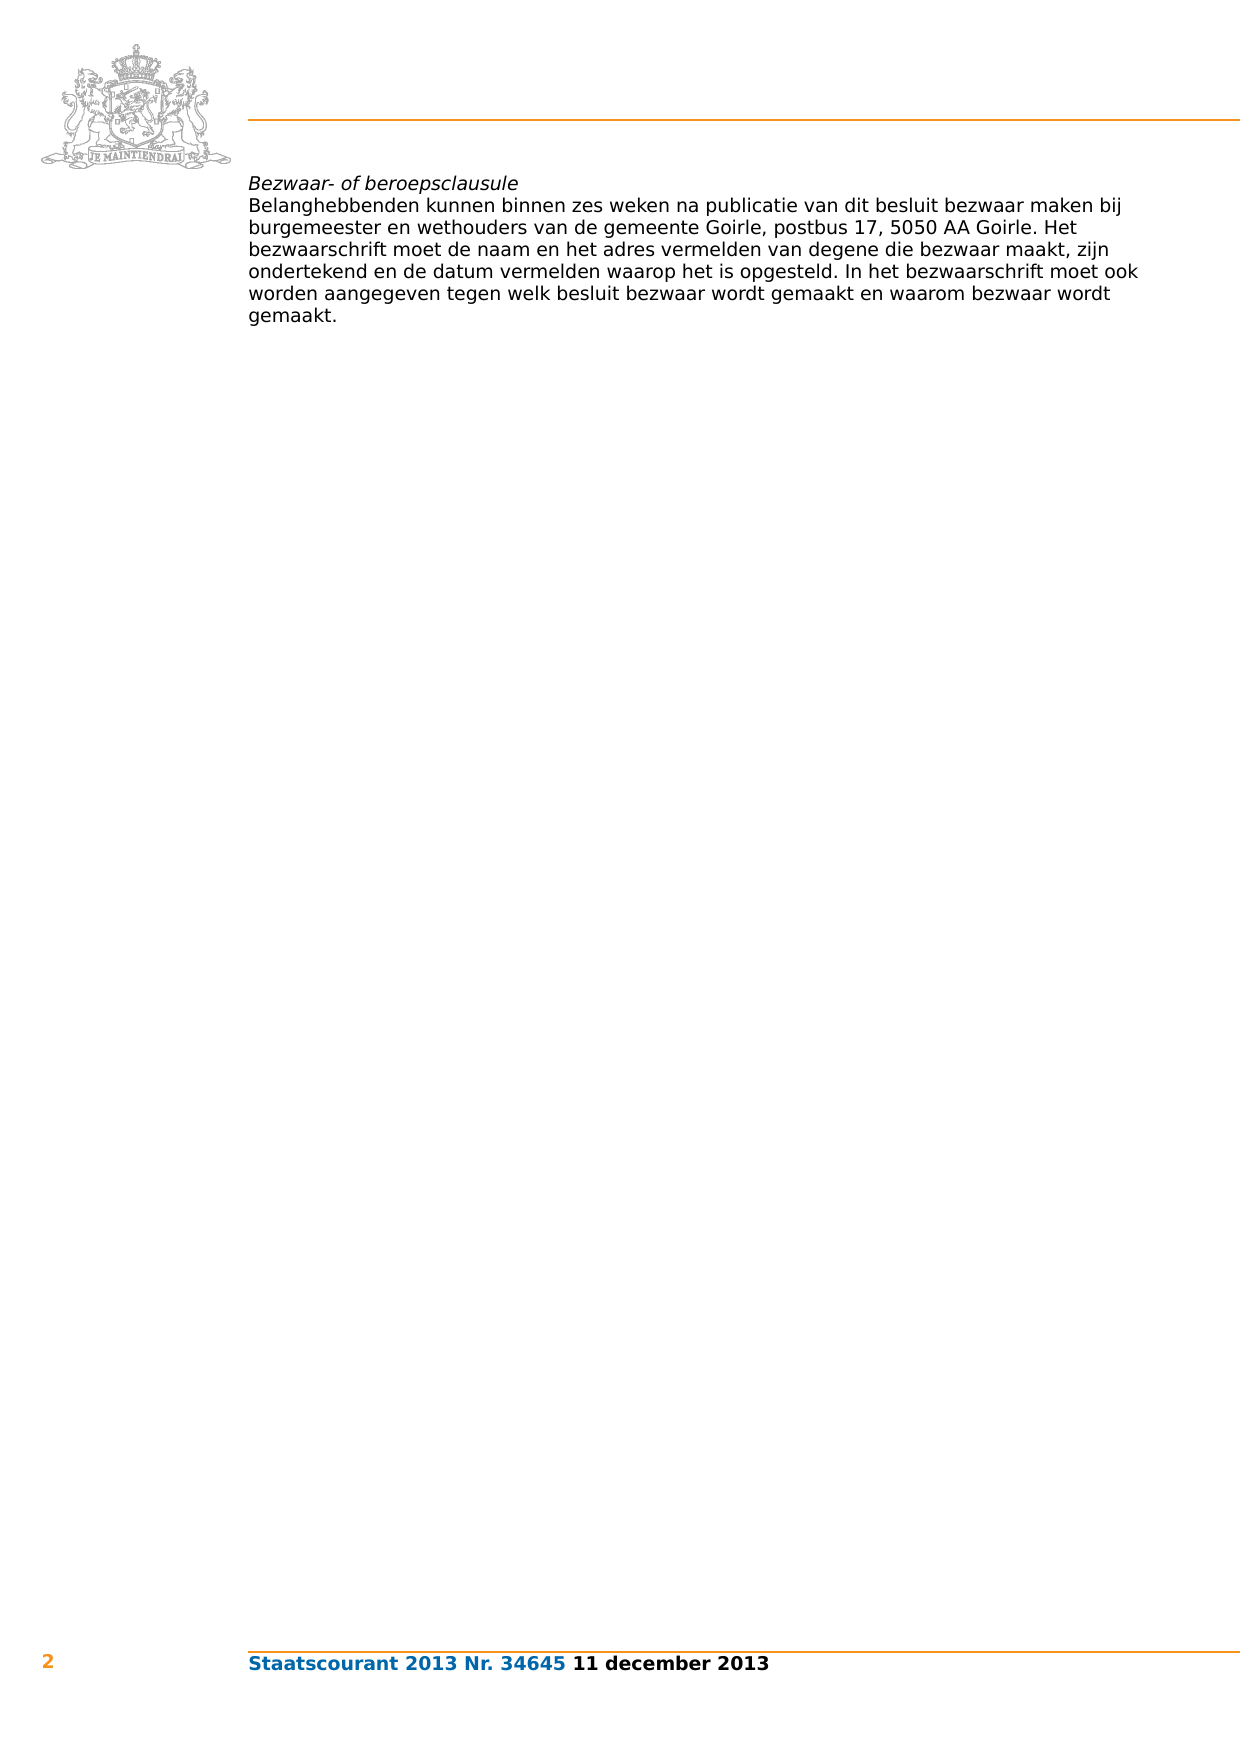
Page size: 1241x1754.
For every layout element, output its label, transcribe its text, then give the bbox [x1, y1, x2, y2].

subtitle Bezwaar- of beroepsclausule [248, 173, 1163, 195]
text Belanghebbenden kunnen binnen zes weken na publicatie van dit besluit bezwaar maken bij burgemeester en wethouders van de gemeente Goirle, postbus 17, 5050 AA Goirle. Het bezwaarschrift moet de naam en het adres vermelden van degene die bezwaar maakt, zijn ondertekend en de datum vermelden waarop het is opgesteld. In het bezwaarschrift moet ook worden aangegeven tegen welk besluit bezwaar wordt gemaakt en waarom bezwaar wordt gemaakt. [248, 195, 1163, 327]
picture [41, 44, 231, 169]
